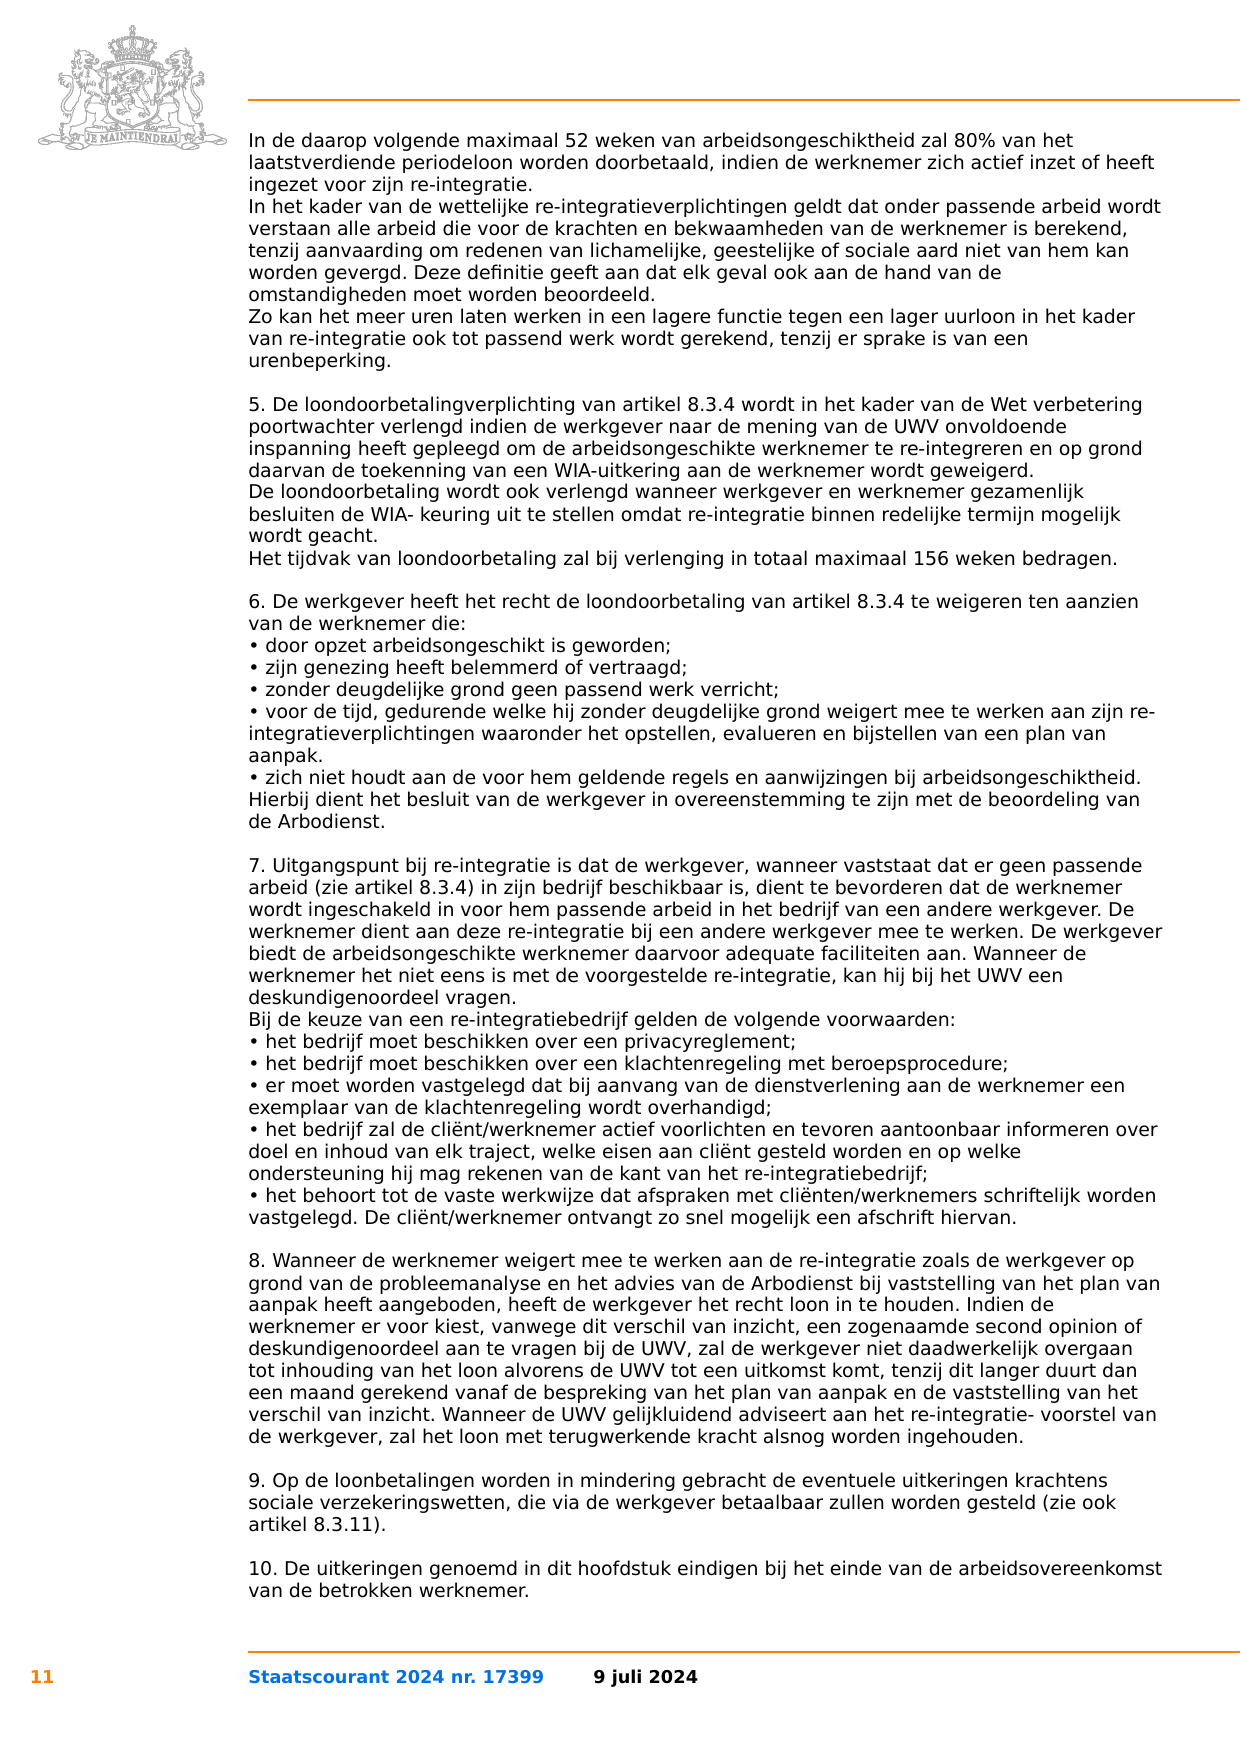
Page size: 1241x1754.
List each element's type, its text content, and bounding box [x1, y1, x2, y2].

text • het behoort tot de vaste werkwijze dat afspraken met cliënten/werknemers schriftelijk worden vastgelegd. De cliënt/werknemer ontvangt zo snel mogelijk een afschrift hiervan. [248, 1184, 1163, 1228]
text • voor de tijd, gedurende welke hij zonder deugdelijke grond weigert mee te werken aan zijn re-integratieverplichtingen waaronder het opstellen, evalueren en bijstellen van een plan van aanpak. [248, 701, 1163, 767]
text • het bedrijf zal de cliënt/werknemer actief voorlichten en tevoren aantoonbaar informeren over doel en inhoud van elk traject, welke eisen aan cliënt gesteld worden en op welke ondersteuning hij mag rekenen van de kant van het re-integratiebedrijf; [248, 1119, 1163, 1184]
text In de daarop volgende maximaal 52 weken van arbeidsongeschiktheid zal 80% van het laatstverdiende periodeloon worden doorbetaald, indien de werknemer zich actief inzet of heeft ingezet voor zijn re-integratie. [248, 130, 1163, 196]
text Bij de keuze van een re-integratiebedrijf gelden de volgende voorwaarden: [248, 1009, 1163, 1031]
text • het bedrijf moet beschikken over een klachtenregeling met beroepsprocedure; [248, 1053, 1163, 1075]
text • door opzet arbeidsongeschikt is geworden; [248, 635, 1163, 657]
text In het kader van de wettelijke re-integratieverplichtingen geldt dat onder passende arbeid wordt verstaan alle arbeid die voor de krachten en bekwaamheden van de werknemer is berekend, tenzij aanvaarding om redenen van lichamelijke, geestelijke of sociale aard niet van hem kan worden gevergd. Deze definitie geeft aan dat elk geval ook aan de hand van de omstandigheden moet worden beoordeeld. [248, 196, 1163, 306]
text 8. Wanneer de werknemer weigert mee te werken aan de re-integratie zoals de werkgever op grond van de probleemanalyse en het advies van de Arbodienst bij vaststelling van het plan van aanpak heeft aangeboden, heeft de werkgever het recht loon in te houden. Indien de werknemer er voor kiest, vanwege dit verschil van inzicht, een zogenaamde second opinion of deskundigenoordeel aan te vragen bij de UWV, zal de werkgever niet daadwerkelijk overgaan tot inhouding van het loon alvorens de UWV tot een uitkomst komt, tenzij dit langer duurt dan een maand gerekend vanaf de bespreking van het plan van aanpak en de vaststelling van het verschil van inzicht. Wanneer de UWV gelijkluidend adviseert aan het re-integratie- voorstel van de werkgever, zal het loon met terugwerkende kracht alsnog worden ingehouden. [248, 1250, 1163, 1448]
text • zonder deugdelijke grond geen passend werk verricht; [248, 679, 1163, 701]
text 5. De loondoorbetalingverplichting van artikel 8.3.4 wordt in het kader van de Wet verbetering poortwachter verlengd indien de werkgever naar de mening van de UWV onvoldoende inspanning heeft gepleegd om de arbeidsongeschikte werknemer te re-integreren en op grond daarvan de toekenning van een WIA-uitkering aan de werknemer wordt geweigerd. [248, 393, 1163, 481]
text 9. Op de loonbetalingen worden in mindering gebracht de eventuele uitkeringen krachtens sociale verzekeringswetten, die via de werkgever betaalbaar zullen worden gesteld (zie ook artikel 8.3.11). [248, 1470, 1163, 1536]
text Zo kan het meer uren laten werken in een lagere functie tegen een lager uurloon in het kader van re-integratie ook tot passend werk wordt gerekend, tenzij er sprake is van een urenbeperking. [248, 306, 1163, 372]
text • het bedrijf moet beschikken over een privacyreglement; [248, 1031, 1163, 1053]
text De loondoorbetaling wordt ook verlengd wanneer werkgever en werknemer gezamenlijk besluiten de WIA- keuring uit te stellen omdat re-integratie binnen redelijke termijn mogelijk wordt geacht. [248, 481, 1163, 547]
text 7. Uitgangspunt bij re-integratie is dat de werkgever, wanneer vaststaat dat er geen passende arbeid (zie artikel 8.3.4) in zijn bedrijf beschikbaar is, dient te bevorderen dat de werknemer wordt ingeschakeld in voor hem passende arbeid in het bedrijf van een andere werkgever. De werknemer dient aan deze re-integratie bij een andere werkgever mee te werken. De werkgever biedt de arbeidsongeschikte werknemer daarvoor adequate faciliteiten aan. Wanneer de werknemer het niet eens is met de voorgestelde re-integratie, kan hij bij het UWV een deskundigenoordeel vragen. [248, 855, 1163, 1009]
text • zijn genezing heeft belemmerd of vertraagd; [248, 657, 1163, 679]
text Het tijdvak van loondoorbetaling zal bij verlenging in totaal maximaal 156 weken bedragen. [248, 547, 1163, 569]
text 10. De uitkeringen genoemd in dit hoofdstuk eindigen bij het einde van de arbeidsovereenkomst van de betrokken werknemer. [248, 1558, 1163, 1602]
text • zich niet houdt aan de voor hem geldende regels en aanwijzingen bij arbeidsongeschiktheid. Hierbij dient het besluit van de werkgever in overeenstemming te zijn met de beoordeling van de Arbodienst. [248, 767, 1163, 833]
text 6. De werkgever heeft het recht de loondoorbetaling van artikel 8.3.4 te weigeren ten aanzien van de werknemer die: [248, 591, 1163, 635]
picture [38, 25, 227, 150]
text • er moet worden vastgelegd dat bij aanvang van de dienstverlening aan de werknemer een exemplaar van de klachtenregeling wordt overhandigd; [248, 1075, 1163, 1119]
